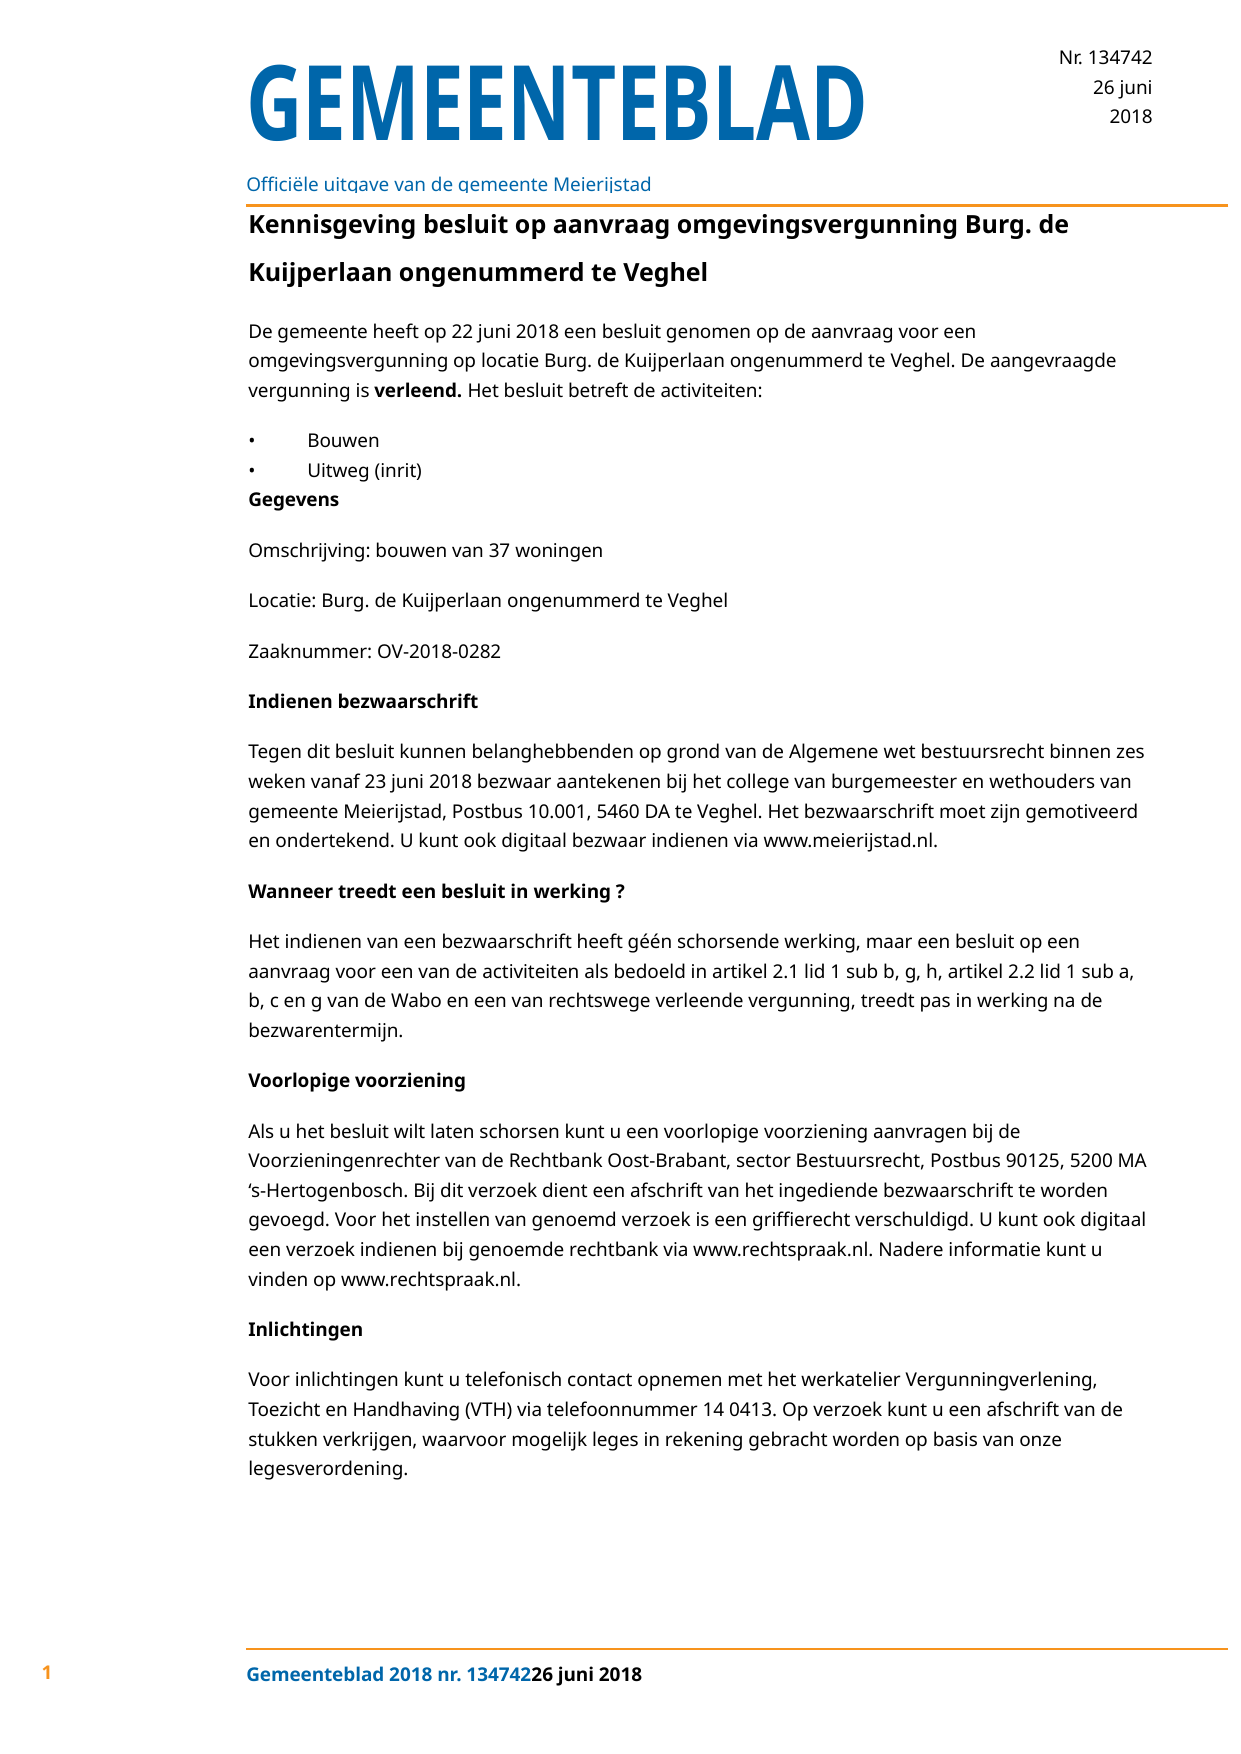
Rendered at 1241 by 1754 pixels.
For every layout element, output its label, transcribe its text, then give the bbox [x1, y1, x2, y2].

text Zaaknummer: OV-2018-0282 [248, 638, 1152, 664]
text Inlichtingen [248, 1316, 1152, 1342]
text Locatie: Burg. de Kuijperlaan ongenummerd te Veghel [248, 587, 1152, 613]
text Voor inlichtingen kunt u telefonisch contact opnemen met het werkatelier Vergunningverlening, Toezicht en Handhaving (VTH) via telefoonnummer 14 0413. Op verzoek kunt u een afschrift van de stukken verkrijgen, waarvoor mogelijk leges in rekening gebracht worden op basis van onze legesverordening. [248, 1367, 1152, 1481]
text Kennisgeving besluit op aanvraag omgevingsvergunning Burg. de Kuijperlaan ongenummerd te Veghel [248, 207, 1152, 288]
text Het indienen van een bezwaarschrift heeft géén schorsende werking, maar een besluit op een aanvraag voor een van de activiteiten als bedoeld in artikel 2.1 lid 1 sub b, g, h, artikel 2.2 lid 1 sub a, b, c en g van de Wabo en een van rechtswege verleende vergunning, treedt pas in werking na de bezwarentermijn. [248, 928, 1152, 1043]
text Als u het besluit wilt laten schorsen kunt u een voorlopige voorziening aanvragen bij de Voorzieningenrechter van de Rechtbank Oost-Brabant, sector Bestuursrecht, Postbus 90125, 5200 MA ‘s-Hertogenbosch. Bij dit verzoek dient een afschrift van het ingediende bezwaarschrift te worden gevoegd. Voor het instellen van genoemd verzoek is een griffierecht verschuldigd. U kunt ook digitaal een verzoek indienen bij genoemde rechtbank via www.rechtspraak.nl. Nadere informatie kunt u vinden op www.rechtspraak.nl. [248, 1118, 1152, 1292]
list Bouwen [248, 427, 1152, 453]
text Tegen dit besluit kunnen belanghebbenden op grond van de Algemene wet bestuursrecht binnen zes weken vanaf 23 juni 2018 bezwaar aantekenen bij het college van burgemeester en wethouders van gemeente Meierijstad, Postbus 10.001, 5460 DA te Veghel. Het bezwaarschrift moet zijn gemotiveerd en ondertekend. U kunt ook digitaal bezwaar indienen via www.meierijstad.nl. [248, 739, 1152, 853]
text Gegevens [248, 487, 1152, 512]
picture [41, 47, 231, 172]
text De gemeente heeft op 22 juni 2018 een besluit genomen op de aanvraag voor een omgevingsvergunning op locatie Burg. de Kuijperlaan ongenummerd te Veghel. De aangevraagde vergunning is verleend. Het besluit betreft de activiteiten: [248, 318, 1152, 403]
text Wanneer treedt een besluit in werking ? [248, 878, 1152, 904]
text Indienen bezwaarschrift [248, 688, 1152, 714]
list Uitweg (inrit) [248, 457, 1152, 483]
text Omschrijving: bouwen van 37 woningen [248, 537, 1152, 563]
text Voorlopige voorziening [248, 1067, 1152, 1093]
